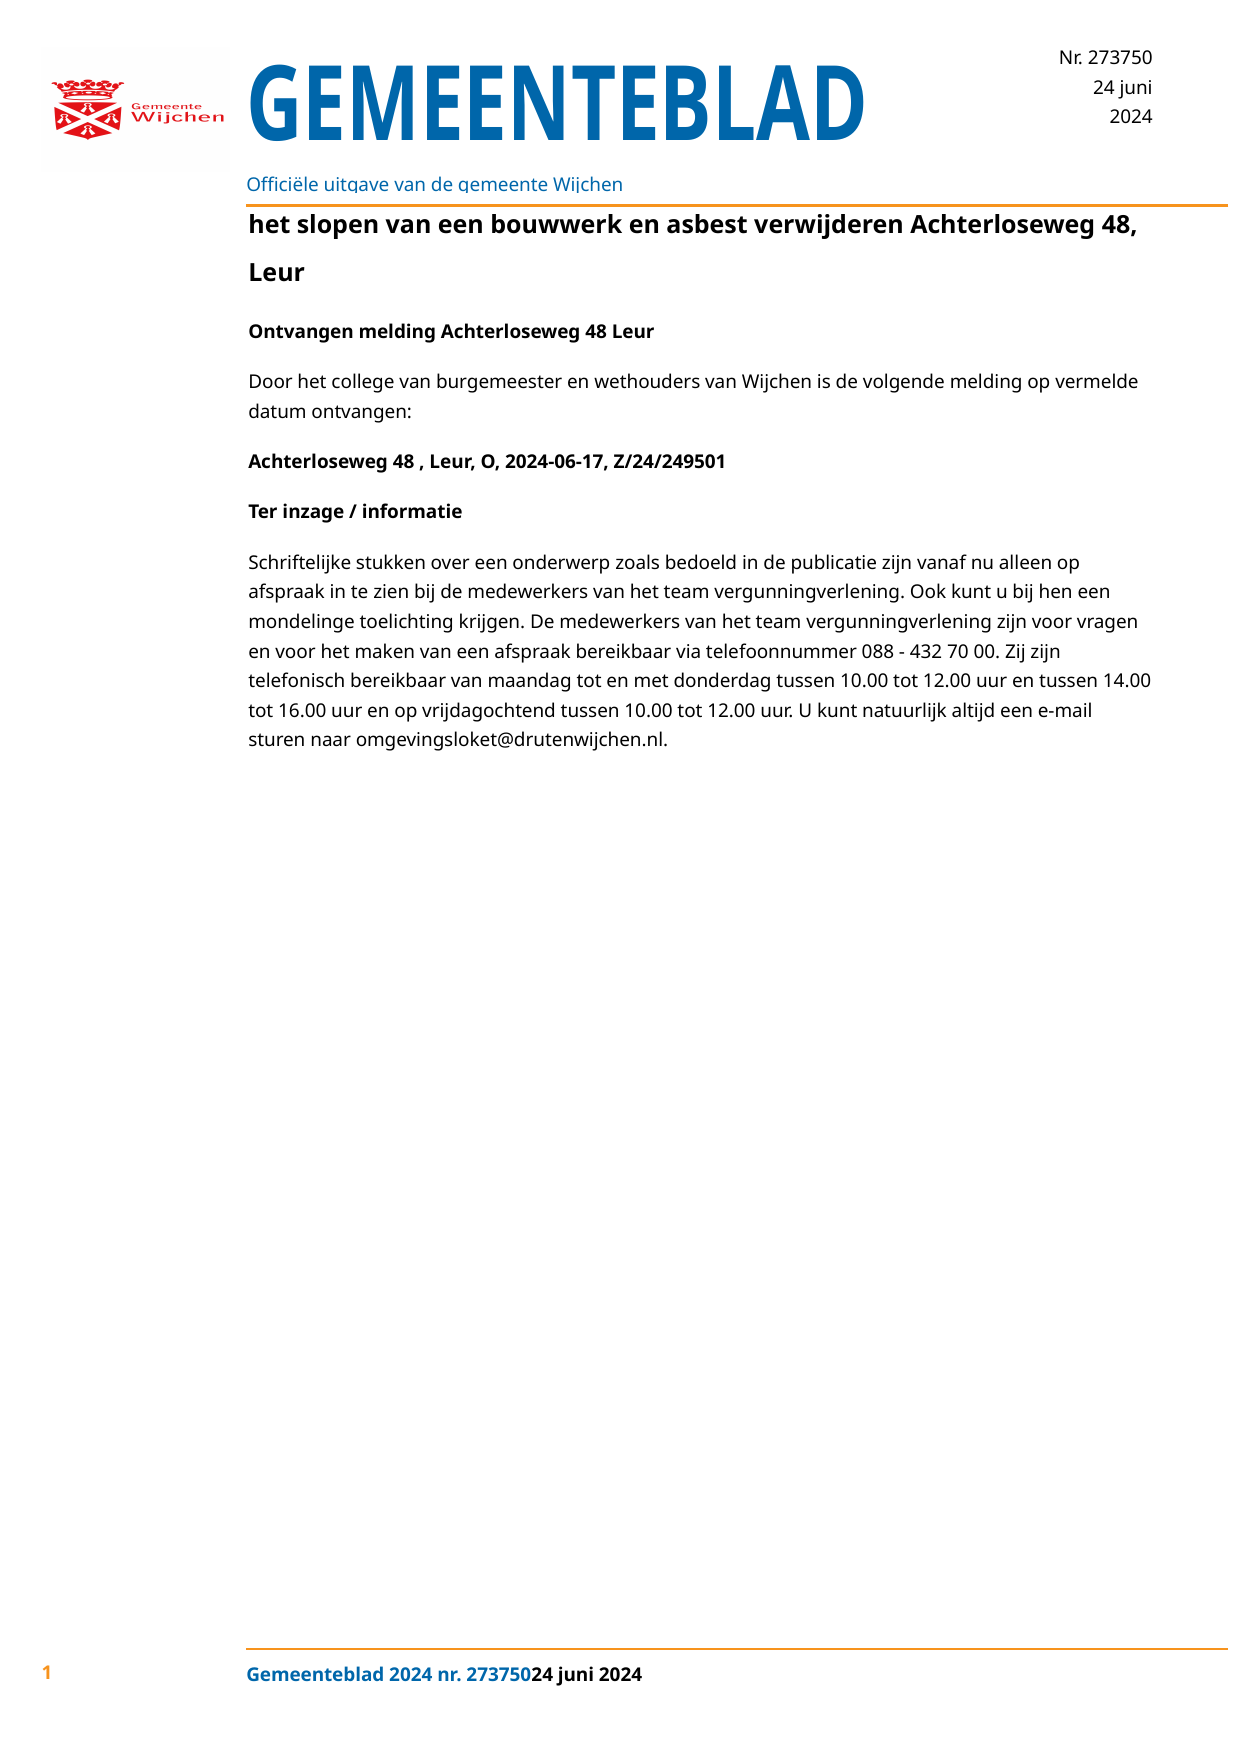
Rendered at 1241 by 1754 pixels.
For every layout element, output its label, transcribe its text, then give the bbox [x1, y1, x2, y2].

text Door het college van burgemeester en wethouders van Wijchen is de volgende melding op vermelde datum ontvangen: [248, 368, 1152, 424]
text het slopen van een bouwwerk en asbest verwijderen Achterloseweg 48, Leur [248, 207, 1152, 288]
text Ter inzage / informatie [248, 499, 1152, 524]
text Ontvangen melding Achterloseweg 48 Leur [248, 318, 1152, 344]
text Schriftelijke stukken over een onderwerp zoals bedoeld in de publicatie zijn vanaf nu alleen op afspraak in te zien bij de medewerkers van het team vergunningverlening. Ook kunt u bij hen een mondelinge toelichting krijgen. De medewerkers van het team vergunningverlening zijn voor vragen en voor het maken van een afspraak bereikbaar via telefoonnummer 088 - 432 70 00. Zij zijn telefonisch bereikbaar van maandag tot en met donderdag tussen 10.00 tot 12.00 uur en tussen 14.00 tot 16.00 uur en op vrijdagochtend tussen 10.00 tot 12.00 uur. U kunt natuurlijk altijd een e-mail sturen naar omgevingsloket@drutenwijchen.nl. [248, 549, 1152, 752]
picture [41, 47, 231, 172]
text Achterloseweg 48 , Leur, O, 2024-06-17, Z/24/249501 [248, 448, 1152, 474]
